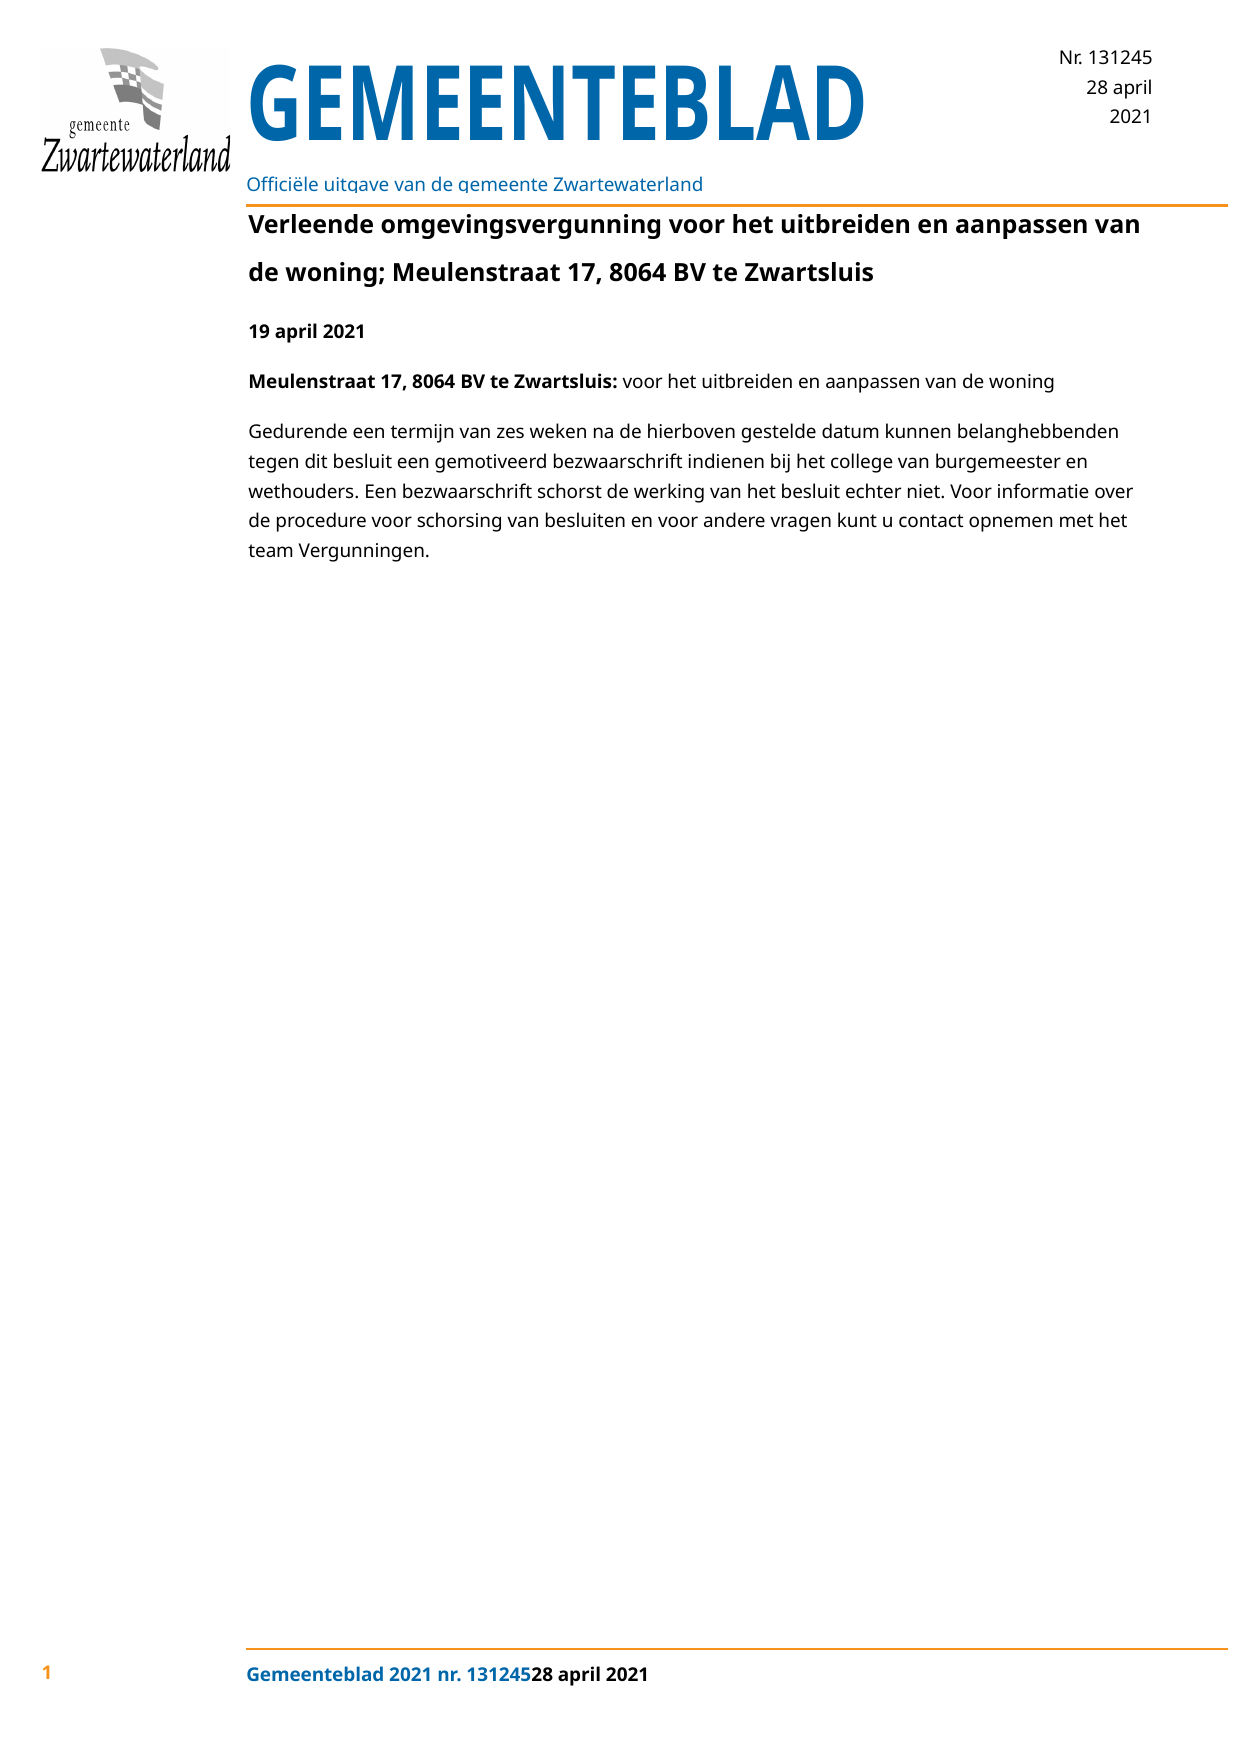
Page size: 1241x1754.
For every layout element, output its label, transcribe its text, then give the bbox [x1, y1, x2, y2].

picture [41, 47, 231, 172]
text Gedurende een termijn van zes weken na de hierboven gestelde datum kunnen belanghebbenden tegen dit besluit een gemotiveerd bezwaarschrift indienen bij het college van burgemeester en wethouders. Een bezwaarschrift schorst de werking van het besluit echter niet. Voor informatie over de procedure voor schorsing van besluiten en voor andere vragen kunt u contact opnemen met het team Vergunningen. [248, 419, 1152, 563]
text 19 april 2021 [248, 318, 1152, 344]
text Meulenstraat 17, 8064 BV te Zwartsluis: voor het uitbreiden en aanpassen van de woning [248, 368, 1152, 394]
text Verleende omgevingsvergunning voor het uitbreiden en aanpassen van de woning; Meulenstraat 17, 8064 BV te Zwartsluis [248, 207, 1152, 288]
